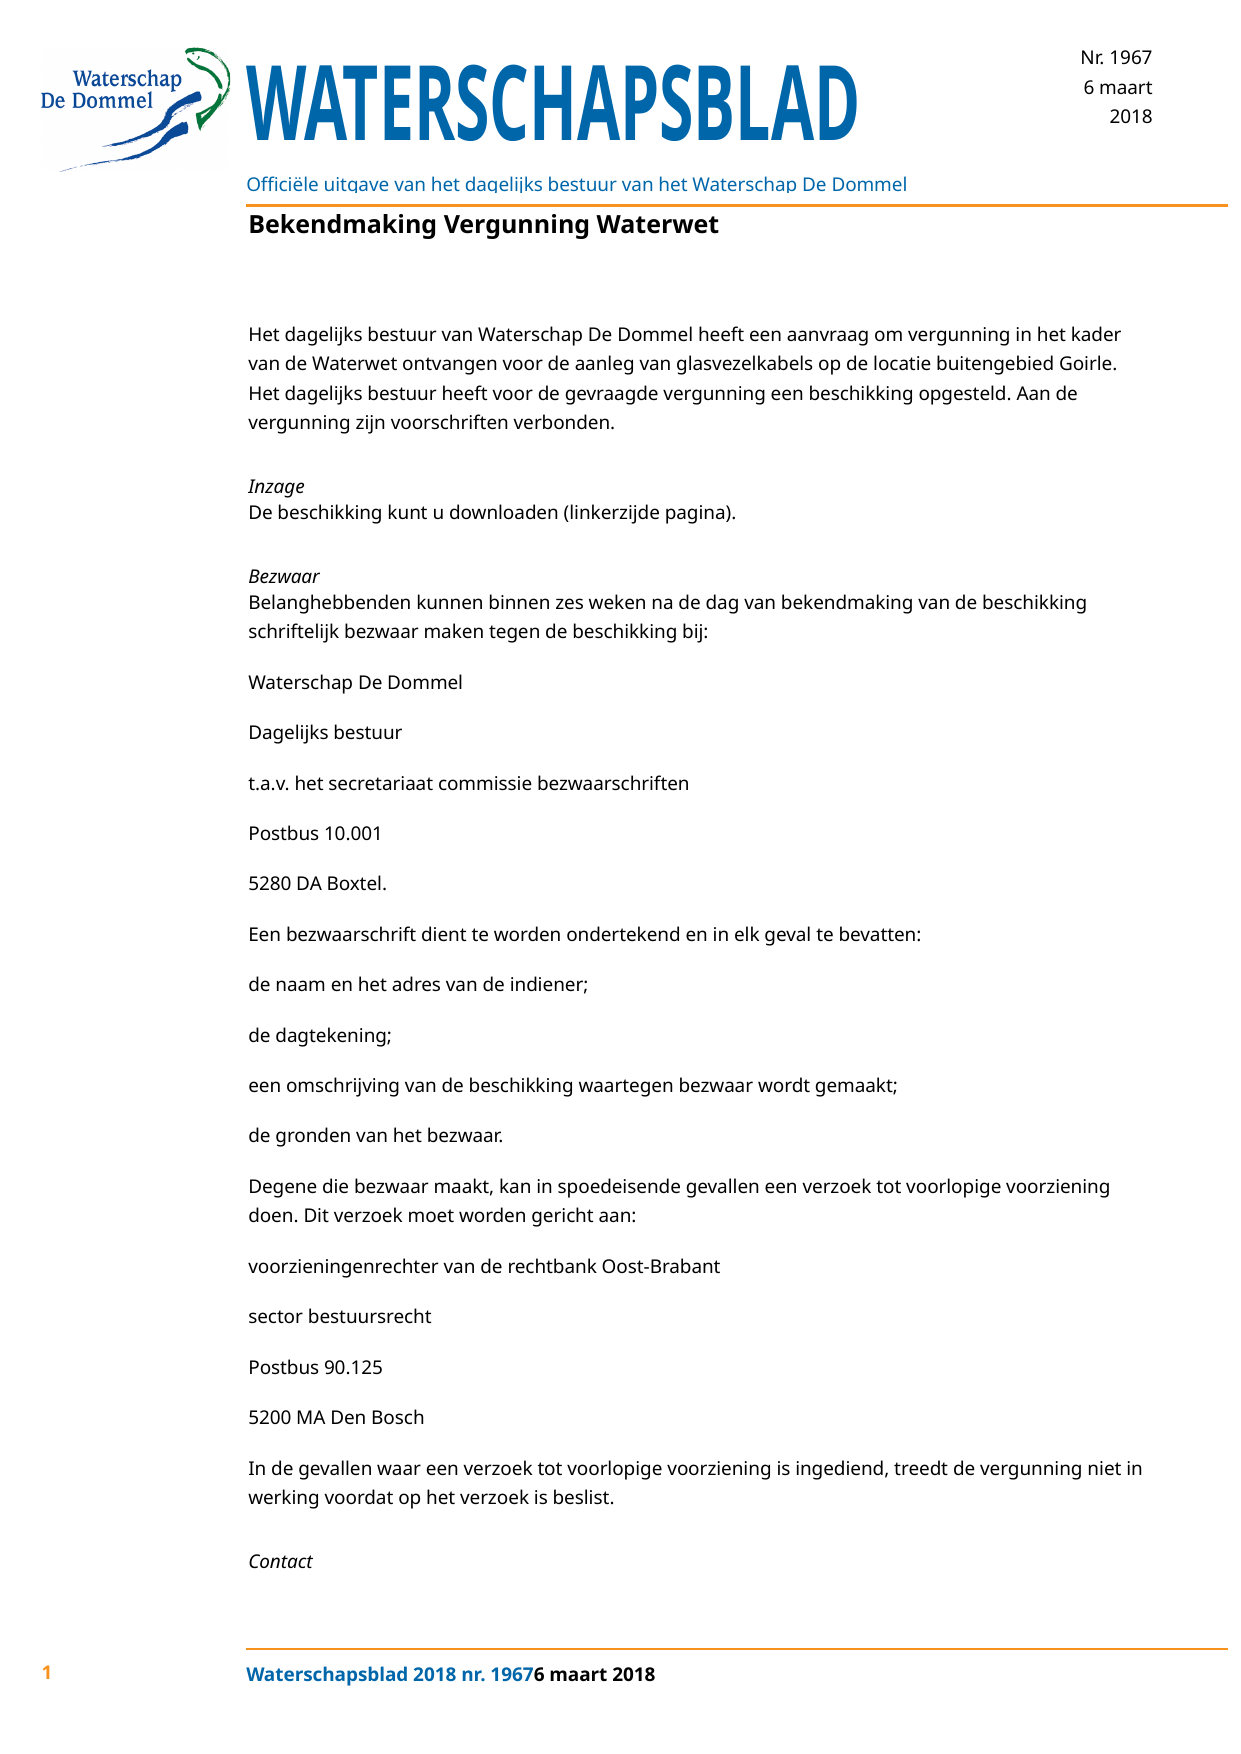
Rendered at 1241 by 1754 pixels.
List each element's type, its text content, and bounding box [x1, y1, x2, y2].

text Belanghebbenden kunnen binnen zes weken na de dag van bekendmaking van de beschikking schriftelijk bezwaar maken tegen de beschikking bij: [248, 589, 1152, 644]
text 5200 MA Den Bosch [248, 1404, 1152, 1430]
text Degene die bezwaar maakt, kan in spoedeisende gevallen een verzoek tot voorlopige voorziening doen. Dit verzoek moet worden gericht aan: [248, 1173, 1152, 1228]
text de dagtekening; [248, 1022, 1152, 1047]
text Inzage [248, 473, 1152, 499]
text 5280 DA Boxtel. [248, 871, 1152, 896]
text Postbus 10.001 [248, 820, 1152, 846]
text t.a.v. het secretariaat commissie bezwaarschriften [248, 770, 1152, 795]
text Dagelijks bestuur [248, 719, 1152, 745]
text de naam en het adres van de indiener; [248, 971, 1152, 997]
text De beschikking kunt u downloaden (linkerzijde pagina). [248, 499, 1152, 525]
text de gronden van het bezwaar. [248, 1123, 1152, 1148]
text Waterschap De Dommel [248, 669, 1152, 694]
text voorzieningenrechter van de rechtbank Oost-Brabant [248, 1253, 1152, 1279]
text Het dagelijks bestuur van Waterschap De Dommel heeft een aanvraag om vergunning in het kader van de Waterwet ontvangen voor de aanleg van glasvezelkabels op de locatie buitengebied Goirle. Het dagelijks bestuur heeft voor de gevraagde vergunning een beschikking opgesteld. Aan de vergunning zijn voorschriften verbonden. [248, 321, 1152, 435]
picture [41, 47, 231, 172]
text Postbus 90.125 [248, 1354, 1152, 1379]
text Een bezwaarschrift dient te worden ondertekend en in elk geval te bevatten: [248, 921, 1152, 947]
text een omschrijving van de beschikking waartegen bezwaar wordt gemaakt; [248, 1072, 1152, 1098]
text In de gevallen waar een verzoek tot voorlopige voorziening is ingediend, treedt de vergunning niet in werking voordat op het verzoek is beslist. [248, 1455, 1152, 1510]
text Bekendmaking Vergunning Waterwet [248, 207, 1152, 241]
text Bezwaar [248, 563, 1152, 589]
text Contact [248, 1548, 1152, 1574]
text sector bestuursrecht [248, 1303, 1152, 1329]
